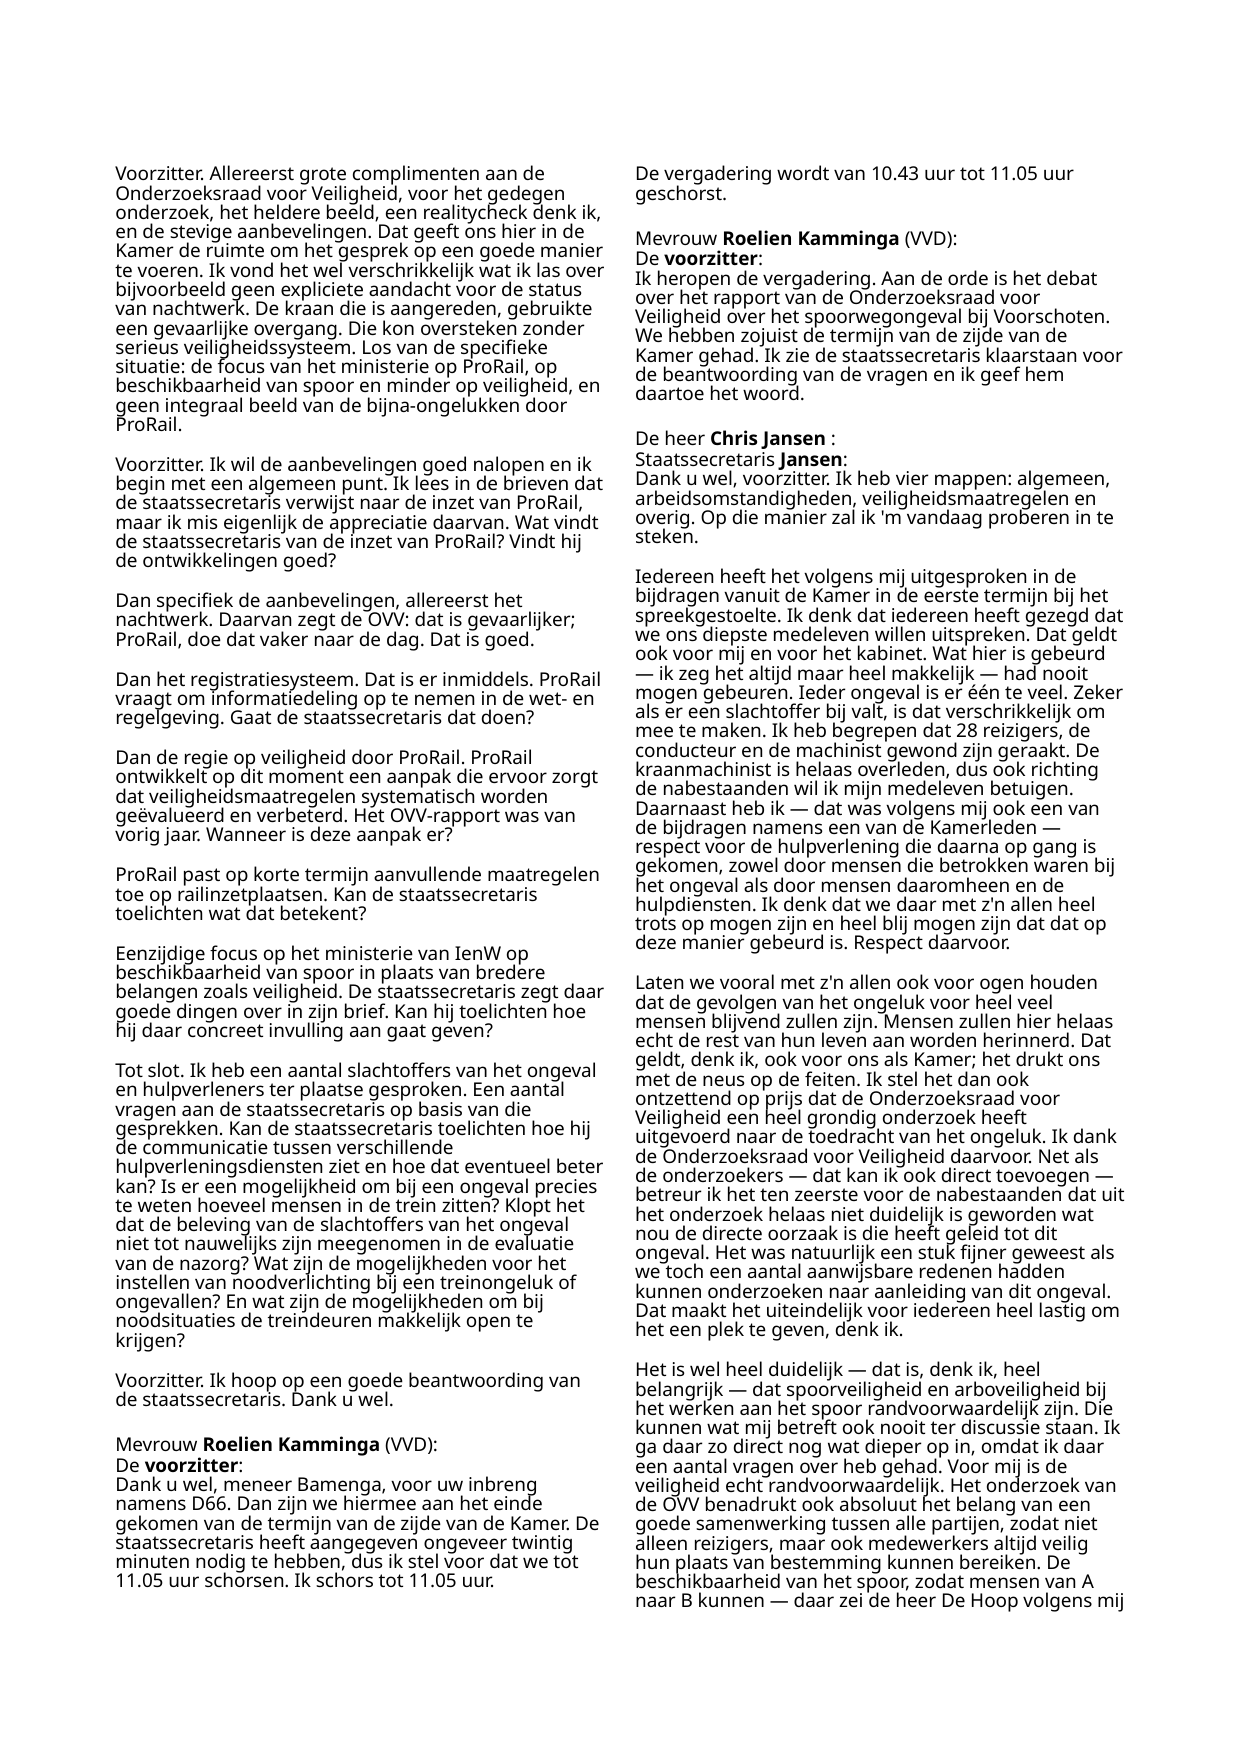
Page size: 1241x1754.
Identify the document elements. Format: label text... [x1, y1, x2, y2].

text Eenzijdige focus op het ministerie van IenW op beschikbaarheid van spoor in plaats van bredere belangen zoals veiligheid. De staatssecretaris zegt daar goede dingen over in zijn brief. Kan hij toelichten hoe hij daar concreet invulling aan gaat geven? [115, 945, 605, 1041]
text Laten we vooral met z'n allen ook voor ogen houden dat de gevolgen van het ongeluk voor heel veel mensen blijvend zullen zijn. Mensen zullen hier helaas echt de rest van hun leven aan worden herinnerd. Dat geldt, denk ik, ook voor ons als Kamer; het drukt ons met de neus op de feiten. Ik stel het dan ook ontzettend op prijs dat de Onderzoeksraad voor Veiligheid een heel grondig onderzoek heeft uitgevoerd naar de toedracht van het ongeluk. Ik dank de Onderzoeksraad voor Veiligheid daarvoor. Net als de onderzoekers — dat kan ik ook direct toevoegen — betreur ik het ten zeerste voor de nabestaanden dat uit het onderzoek helaas niet duidelijk is geworden wat nou de directe oorzaak is die heeft geleid tot dit ongeval. Het was natuurlijk een stuk fijner geweest als we toch een aantal aanwijsbare redenen hadden kunnen onderzoeken naar aanleiding van dit ongeval. Dat maakt het uiteindelijk voor iedereen heel lastig om het een plek te geven, denk ik. [635, 974, 1125, 1341]
text Dan de regie op veiligheid door ProRail. ProRail ontwikkelt op dit moment een aanpak die ervoor zorgt dat veiligheidsmaatregelen systematisch worden geëvalueerd en verbeterd. Het OVV-rapport was van vorig jaar. Wanneer is deze aanpak er? [115, 749, 605, 846]
text Mevrouw Roelien Kamminga (VVD): [115, 1431, 605, 1457]
text Het is wel heel duidelijk — dat is, denk ik, heel belangrijk — dat spoorveiligheid en arboveiligheid bij het werken aan het spoor randvoorwaardelijk zijn. Die kunnen wat mij betreft ook nooit ter discussie staan. Ik ga daar zo direct nog wat dieper op in, omdat ik daar een aantal vragen over heb gehad. Voor mij is de veiligheid echt randvoorwaardelijk. Het onderzoek van de OVV benadrukt ook absoluut het belang van een goede samenwerking tussen alle partijen, zodat niet alleen reizigers, maar ook medewerkers altijd veilig hun plaats van bestemming kunnen bereiken. De beschikbaarheid van het spoor, zodat mensen van A naar B kunnen — daar zei de heer De Hoop volgens mij [635, 1361, 1125, 1612]
text Mevrouw Roelien Kamminga (VVD): [635, 225, 1125, 250]
text Voorzitter. Ik hoop op een goede beantwoording van de staatssecretaris. Dank u wel. [115, 1372, 605, 1410]
text Voorzitter. Ik wil de aanbevelingen goed nalopen en ik begin met een algemeen punt. Ik lees in de brieven dat de staatssecretaris verwijst naar de inzet van ProRail, maar ik mis eigenlijk de appreciatie daarvan. Wat vindt de staatssecretaris van de inzet van ProRail? Vindt hij de ontwikkelingen goed? [115, 456, 605, 571]
text Dan specifiek de aanbevelingen, allereerst het nachtwerk. Daarvan zegt de OVV: dat is gevaarlijker; ProRail, doe dat vaker naar de dag. Dat is goed. [115, 592, 605, 650]
text Dan het registratiesysteem. Dat is er inmiddels. ProRail vraagt om informatiedeling op te nemen in de wet- en regelgeving. Gaat de staatssecretaris dat doen? [115, 671, 605, 728]
text Dank u wel, voorzitter. Ik heb vier mappen: algemeen, arbeidsomstandigheden, veiligheidsmaatregelen en overig. Op die manier zal ik 'm vandaag proberen in te steken. [635, 470, 1125, 547]
text De vergadering wordt van 10.43 uur tot 11.05 uur geschorst. [635, 165, 1125, 204]
text Voorzitter. Allereerst grote complimenten aan de Onderzoeksraad voor Veiligheid, voor het gedegen onderzoek, het heldere beeld, een realitycheck denk ik, en de stevige aanbevelingen. Dat geeft ons hier in de Kamer de ruimte om het gesprek op een goede manier te voeren. Ik vond het wel verschrikkelijk wat ik las over bijvoorbeeld geen expliciete aandacht voor de status van nachtwerk. De kraan die is aangereden, gebruikte een gevaarlijke overgang. Die kon oversteken zonder serieus veiligheidssysteem. Los van de specifieke situatie: de focus van het ministerie op ProRail, op beschikbaarheid van spoor en minder op veiligheid, en geen integraal beeld van de bijna-ongelukken door ProRail. [115, 165, 605, 435]
text ProRail past op korte termijn aanvullende maatregelen toe op railinzetplaatsen. Kan de staatssecretaris toelichten wat dat betekent? [115, 866, 605, 924]
text Tot slot. Ik heb een aantal slachtoffers van het ongeval en hulpverleners ter plaatse gesproken. Een aantal vragen aan de staatssecretaris op basis van die gesprekken. Kan de staatssecretaris toelichten hoe hij de communicatie tussen verschillende hulpverleningsdiensten ziet en hoe dat eventueel beter kan? Is er een mogelijkheid om bij een ongeval precies te weten hoeveel mensen in de trein zitten? Klopt het dat de beleving van de slachtoffers van het ongeval niet tot nauwelijks zijn meegenomen in de evaluatie van de nazorg? Wat zijn de mogelijkheden voor het instellen van noodverlichting bij een treinongeluk of ongevallen? En wat zijn de mogelijkheden om bij noodsituaties de treindeuren makkelijk open te krijgen? [115, 1062, 605, 1351]
text Staatssecretaris Jansen: [635, 451, 1125, 470]
text Dank u wel, meneer Bamenga, voor uw inbreng namens D66. Dan zijn we hiermee aan het einde gekomen van de termijn van de zijde van de Kamer. De staatssecretaris heeft aangegeven ongeveer twintig minuten nodig te hebben, dus ik stel voor dat we tot 11.05 uur schorsen. Ik schors tot 11.05 uur. [115, 1476, 605, 1592]
text De heer Chris Jansen : [635, 425, 1125, 451]
text Iedereen heeft het volgens mij uitgesproken in de bijdragen vanuit de Kamer in de eerste termijn bij het spreekgestoelte. Ik denk dat iedereen heeft gezegd dat we ons diepste medeleven willen uitspreken. Dat geldt ook voor mij en voor het kabinet. Wat hier is gebeurd — ik zeg het altijd maar heel makkelijk — had nooit mogen gebeuren. Ieder ongeval is er één te veel. Zeker als er een slachtoffer bij valt, is dat verschrikkelijk om mee te maken. Ik heb begrepen dat 28 reizigers, de conducteur en de machinist gewond zijn geraakt. De kraanmachinist is helaas overleden, dus ook richting de nabestaanden wil ik mijn medeleven betuigen. Daarnaast heb ik — dat was volgens mij ook een van de bijdragen namens een van de Kamerleden — respect voor de hulpverlening die daarna op gang is gekomen, zowel door mensen die betrokken waren bij het ongeval als door mensen daaromheen en de hulpdiensten. Ik denk dat we daar met z'n allen heel trots op mogen zijn en heel blij mogen zijn dat dat op deze manier gebeurd is. Respect daarvoor. [635, 568, 1125, 954]
text Ik heropen de vergadering. Aan de orde is het debat over het rapport van de Onderzoeksraad voor Veiligheid over het spoorwegongeval bij Voorschoten. We hebben zojuist de termijn van de zijde van de Kamer gehad. Ik zie de staatssecretaris klaarstaan voor de beantwoording van de vragen en ik geef hem daartoe het woord. [635, 270, 1125, 404]
text De voorzitter: [115, 1457, 605, 1476]
text De voorzitter: [635, 250, 1125, 270]
